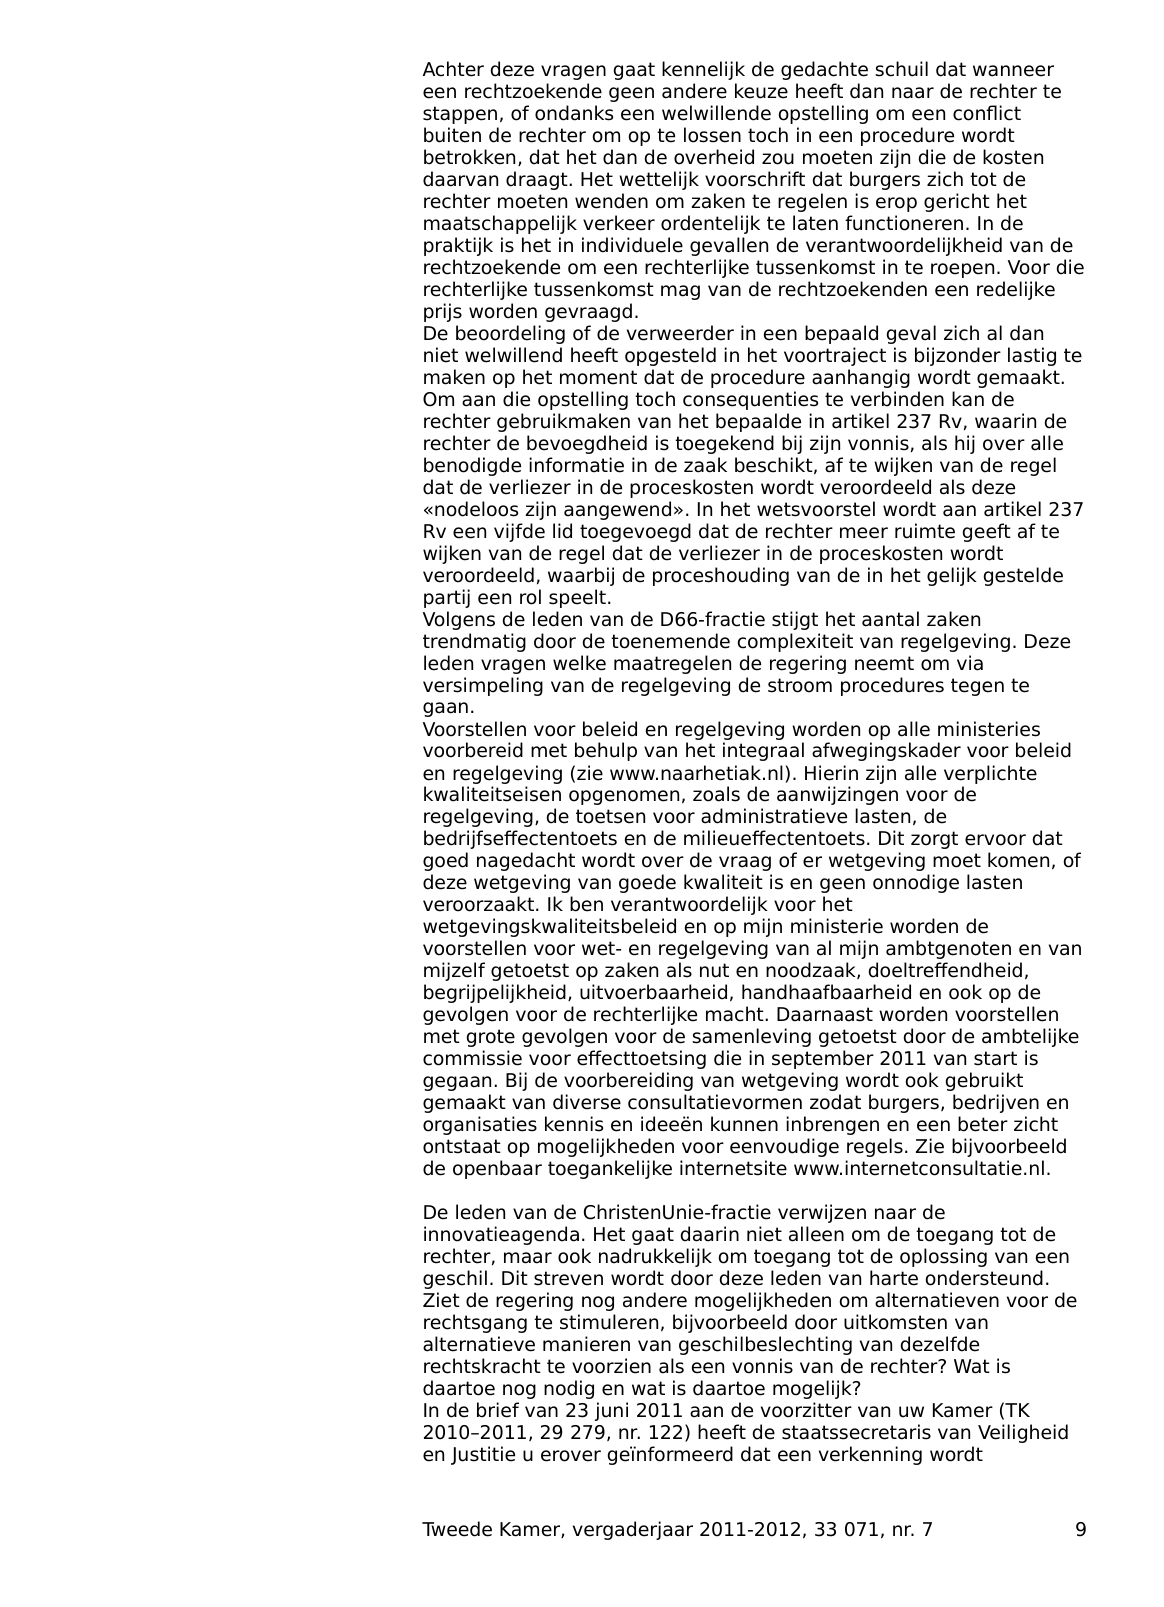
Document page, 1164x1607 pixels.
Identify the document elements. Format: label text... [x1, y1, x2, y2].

text In de brief van 23 juni 2011 aan de voorzitter van uw Kamer (TK 2010–2011, 29 279, nr. 122) heeft de staatssecretaris van Veiligheid en Justitie u erover geïnformeerd dat een verkenning wordt [422, 1400, 1087, 1466]
text Voorstellen voor beleid en regelgeving worden op alle ministeries voorbereid met behulp van het integraal afwegingskader voor beleid en regelgeving (zie www.naarhetiak.nl). Hierin zijn alle verplichte kwaliteitseisen opgenomen, zoals de aanwijzingen voor de regelgeving, de toetsen voor administratieve lasten, de bedrijfseffectentoets en de milieueffectentoets. Dit zorgt ervoor dat goed nagedacht wordt over de vraag of er wetgeving moet komen, of deze wetgeving van goede kwaliteit is en geen onnodige lasten veroorzaakt. Ik ben verantwoordelijk voor het wetgevingskwaliteitsbeleid en op mijn ministerie worden de voorstellen voor wet- en regelgeving van al mijn ambtgenoten en van mijzelf getoetst op zaken als nut en noodzaak, doeltreffendheid, begrijpelijkheid, uitvoerbaarheid, handhaafbaarheid en ook op de gevolgen voor de rechterlijke macht. Daarnaast worden voorstellen met grote gevolgen voor de samenleving getoetst door de ambtelijke commissie voor effecttoetsing die in september 2011 van start is gegaan. Bij de voorbereiding van wetgeving wordt ook gebruikt gemaakt van diverse consultatievormen zodat burgers, bedrijven en organisaties kennis en ideeën kunnen inbrengen en een beter zicht ontstaat op mogelijkheden voor eenvoudige regels. Zie bijvoorbeeld de openbaar toegankelijke internetsite www.internetconsultatie.nl. [422, 718, 1087, 1180]
text Achter deze vragen gaat kennelijk de gedachte schuil dat wanneer een rechtzoekende geen andere keuze heeft dan naar de rechter te stappen, of ondanks een welwillende opstelling om een conflict buiten de rechter om op te lossen toch in een procedure wordt betrokken, dat het dan de overheid zou moeten zijn die de kosten daarvan draagt. Het wettelijk voorschrift dat burgers zich tot de rechter moeten wenden om zaken te regelen is erop gericht het maatschappelijk verkeer ordentelijk te laten functioneren. In de praktijk is het in individuele gevallen de verantwoordelijkheid van de rechtzoekende om een rechterlijke tussenkomst in te roepen. Voor die rechterlijke tussenkomst mag van de rechtzoekenden een redelijke prijs worden gevraagd. [422, 59, 1087, 323]
text De beoordeling of de verweerder in een bepaald geval zich al dan niet welwillend heeft opgesteld in het voortraject is bijzonder lastig te maken op het moment dat de procedure aanhangig wordt gemaakt. Om aan die opstelling toch consequenties te verbinden kan de rechter gebruikmaken van het bepaalde in artikel 237 Rv, waarin de rechter de bevoegdheid is toegekend bij zijn vonnis, als hij over alle benodigde informatie in de zaak beschikt, af te wijken van de regel dat de verliezer in de proceskosten wordt veroordeeld als deze «nodeloos zijn aangewend». In het wetsvoorstel wordt aan artikel 237 Rv een vijfde lid toegevoegd dat de rechter meer ruimte geeft af te wijken van de regel dat de verliezer in de proceskosten wordt veroordeeld, waarbij de proceshouding van de in het gelijk gestelde partij een rol speelt. [422, 323, 1087, 608]
text De leden van de ChristenUnie-fractie verwijzen naar de innovatieagenda. Het gaat daarin niet alleen om de toegang tot de rechter, maar ook nadrukkelijk om toegang tot de oplossing van een geschil. Dit streven wordt door deze leden van harte ondersteund. Ziet de regering nog andere mogelijkheden om alternatieven voor de rechtsgang te stimuleren, bijvoorbeeld door uitkomsten van alternatieve manieren van geschilbeslechting van dezelfde rechtskracht te voorzien als een vonnis van de rechter? Wat is daartoe nog nodig en wat is daartoe mogelijk? [422, 1202, 1087, 1400]
text Volgens de leden van de D66-fractie stijgt het aantal zaken trendmatig door de toenemende complexiteit van regelgeving. Deze leden vragen welke maatregelen de regering neemt om via versimpeling van de regelgeving de stroom procedures tegen te gaan. [422, 608, 1087, 718]
